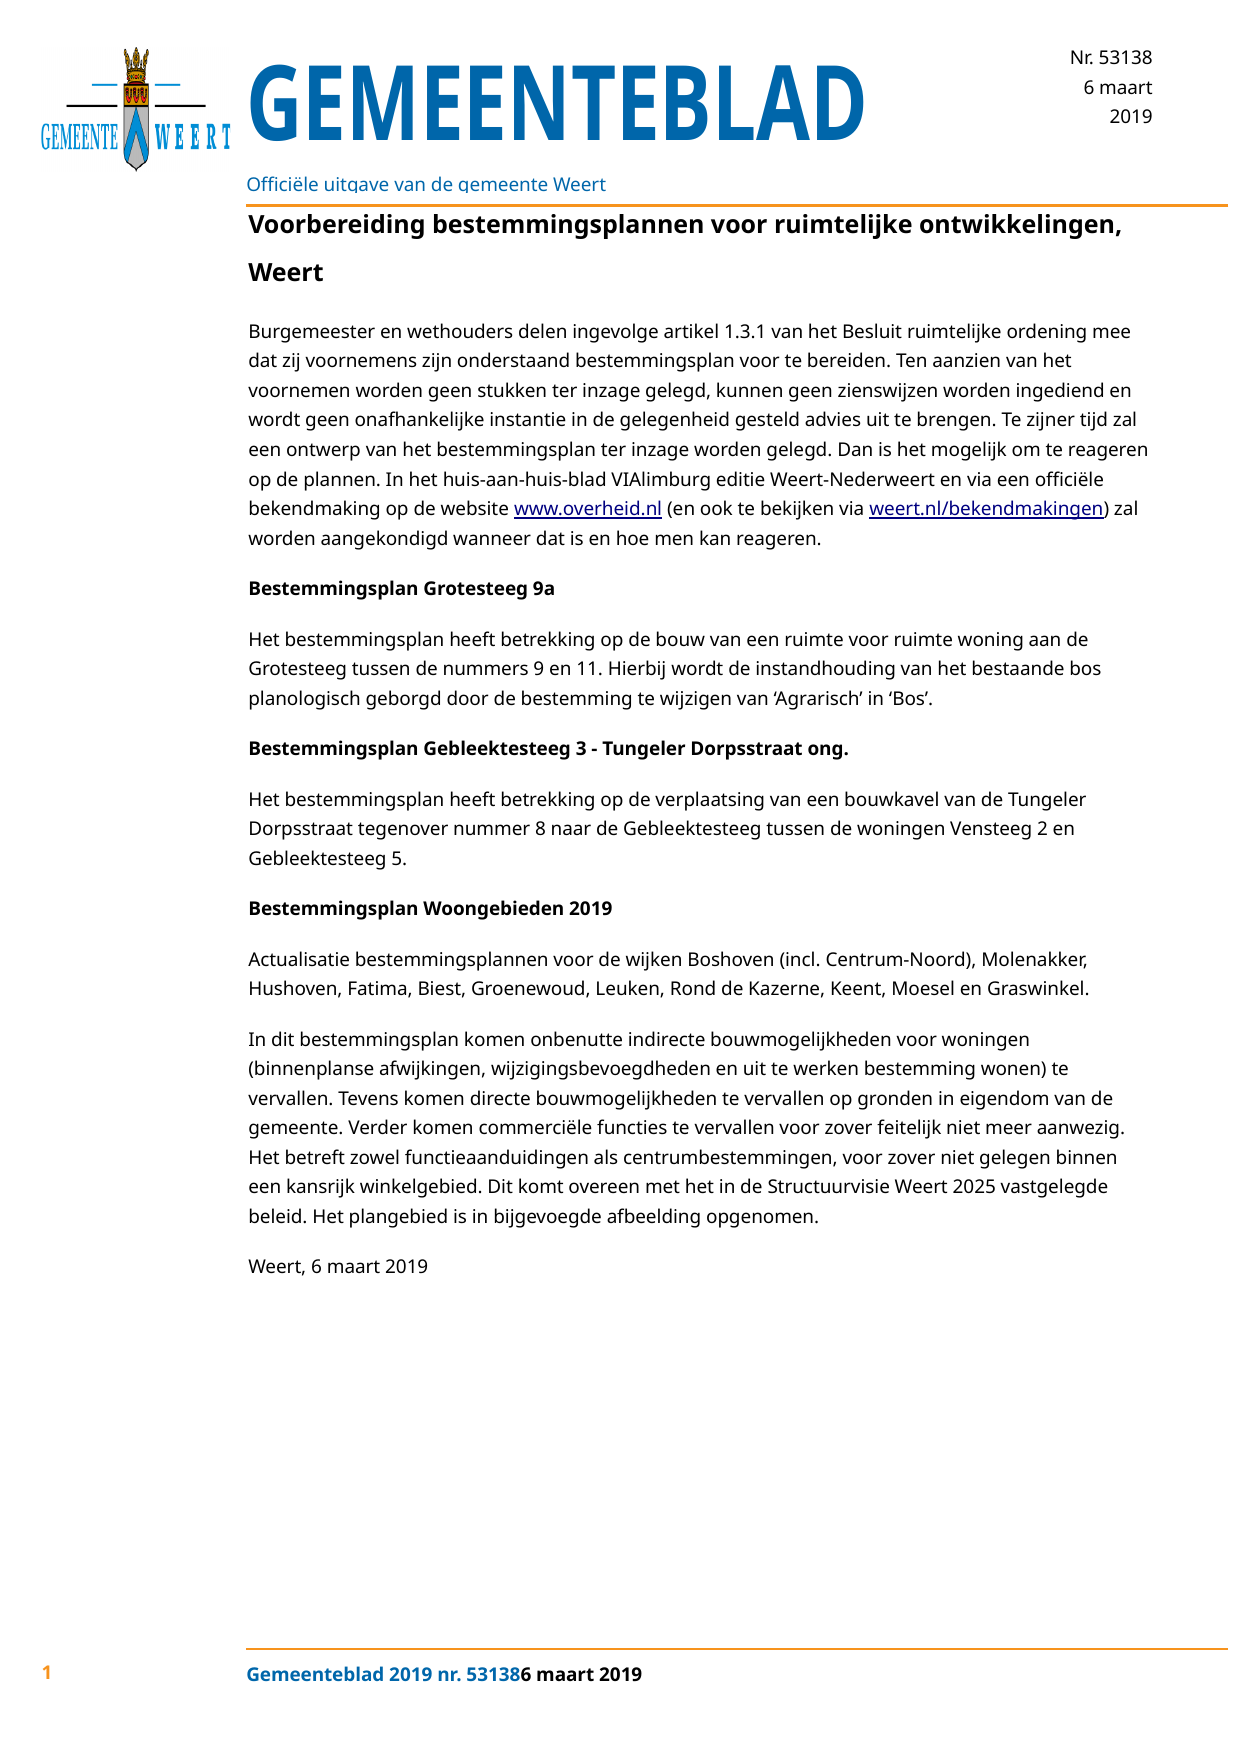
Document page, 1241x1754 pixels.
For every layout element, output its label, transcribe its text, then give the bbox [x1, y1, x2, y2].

text Bestemmingsplan Woongebieden 2019 [248, 895, 1152, 921]
text Actualisatie bestemmingsplannen voor de wijken Boshoven (incl. Centrum-Noord), Molenakker, Hushoven, Fatima, Biest, Groenewoud, Leuken, Rond de Kazerne, Keent, Moesel en Graswinkel. [248, 946, 1152, 1001]
picture [41, 47, 231, 172]
text In dit bestemmingsplan komen onbenutte indirecte bouwmogelijkheden voor woningen (binnenplanse afwijkingen, wijzigingsbevoegdheden en uit te werken bestemming wonen) te vervallen. Tevens komen directe bouwmogelijkheden te vervallen op gronden in eigendom van de gemeente. Verder komen commerciële functies te vervallen voor zover feitelijk niet meer aanwezig. Het betreft zowel functieaanduidingen als centrumbestemmingen, voor zover niet gelegen binnen een kansrijk winkelgebied. Dit komt overeen met het in de Structuurvisie Weert 2025 vastgelegde beleid. Het plangebied is in bijgevoegde afbeelding opgenomen. [248, 1026, 1152, 1229]
text Het bestemmingsplan heeft betrekking op de verplaatsing van een bouwkavel van de Tungeler Dorpsstraat tegenover nummer 8 naar de Gebleektesteeg tussen de woningen Vensteeg 2 en Gebleektesteeg 5. [248, 786, 1152, 871]
text Bestemmingsplan Gebleektesteeg 3 - Tungeler Dorpsstraat ong. [248, 735, 1152, 761]
text Bestemmingsplan Grotesteeg 9a [248, 575, 1152, 601]
text Burgemeester en wethouders delen ingevolge artikel 1.3.1 van het Besluit ruimtelijke ordening mee dat zij voornemens zijn onderstaand bestemmingsplan voor te bereiden. Ten aanzien van het voornemen worden geen stukken ter inzage gelegd, kunnen geen zienswijzen worden ingediend en wordt geen onafhankelijke instantie in de gelegenheid gesteld advies uit te brengen. Te zijner tijd zal een ontwerp van het bestemmingsplan ter inzage worden gelegd. Dan is het mogelijk om te reageren op de plannen. In het huis-aan-huis-blad VIAlimburg editie Weert-Nederweert en via een officiële bekendmaking op de website www.overheid.nl (en ook te bekijken via weert.nl/bekendmakingen) zal worden aangekondigd wanneer dat is en hoe men kan reageren. [248, 318, 1152, 551]
text Voorbereiding bestemmingsplannen voor ruimtelijke ontwikkelingen, Weert [248, 207, 1152, 288]
text Het bestemmingsplan heeft betrekking op de bouw van een ruimte voor ruimte woning aan de Grotesteeg tussen de nummers 9 en 11. Hierbij wordt de instandhouding van het bestaande bos planologisch geborgd door de bestemming te wijzigen van ‘Agrarisch’ in ‘Bos’. [248, 626, 1152, 711]
text Weert, 6 maart 2019 [248, 1254, 1152, 1279]
